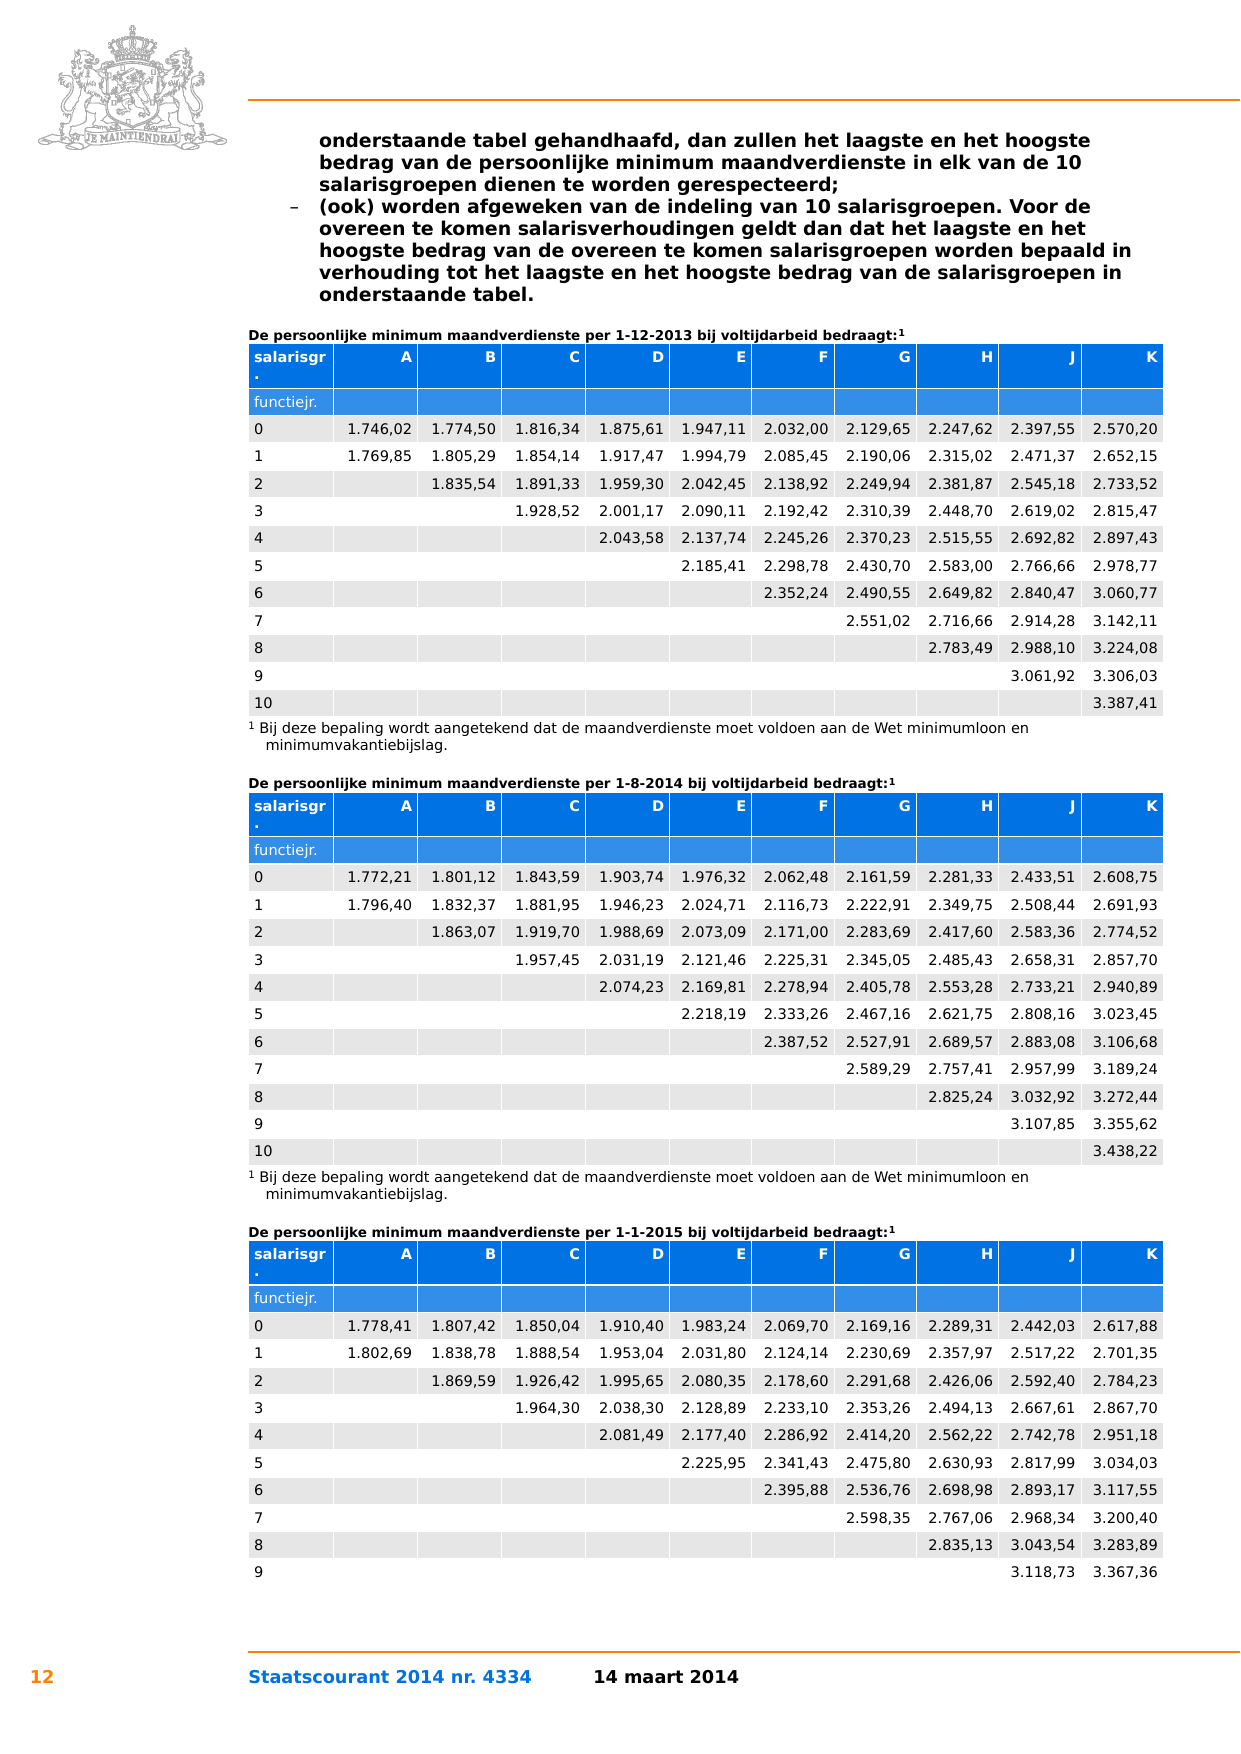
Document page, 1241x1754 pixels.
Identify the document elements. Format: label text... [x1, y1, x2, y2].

table_cell 0 [249, 865, 333, 891]
table_cell 1.805,29 [418, 444, 501, 470]
table_cell 2.733,52 [1082, 471, 1163, 497]
table_cell 2.116,73 [752, 892, 834, 918]
table_cell [752, 1056, 834, 1083]
table_cell 3.023,45 [1082, 1002, 1163, 1028]
table_cell 2.024,71 [670, 892, 751, 918]
table_cell 2.689,57 [917, 1029, 998, 1055]
table_cell 1.863,07 [418, 919, 501, 946]
table_cell 10 [249, 690, 333, 716]
table_cell [502, 1532, 585, 1558]
table_cell 2.169,16 [835, 1313, 916, 1339]
table_cell 2.387,52 [752, 1029, 834, 1055]
table_cell 2.345,05 [835, 947, 916, 973]
table_cell 2.291,68 [835, 1368, 916, 1394]
table_cell [586, 1505, 669, 1531]
table_cell [334, 1139, 417, 1165]
table_cell [1082, 389, 1163, 415]
table_cell [752, 690, 834, 716]
table_cell [670, 1111, 751, 1137]
table_cell [502, 1029, 585, 1055]
table_cell [835, 1532, 916, 1558]
table_cell 2.508,44 [999, 892, 1081, 918]
table_cell 2.074,23 [586, 974, 669, 1001]
table_cell 2.940,89 [1082, 974, 1163, 1001]
table_cell 2.475,80 [835, 1450, 916, 1476]
table_cell A [334, 793, 417, 836]
table_cell [835, 1084, 916, 1110]
table_cell 2.716,66 [917, 608, 998, 634]
table_cell 3.200,40 [1082, 1505, 1163, 1531]
table_cell 6 [249, 581, 333, 607]
table_cell 1.875,61 [586, 416, 669, 442]
table_cell 2.562,22 [917, 1423, 998, 1449]
table_cell [586, 1056, 669, 1083]
table_cell 1.947,11 [670, 416, 751, 442]
table_cell 1.953,04 [586, 1340, 669, 1367]
table_cell 3 [249, 498, 333, 525]
table_cell [418, 837, 501, 863]
table_cell 2.190,06 [835, 444, 916, 470]
table_cell 2.138,92 [752, 471, 834, 497]
table_cell 2.038,30 [586, 1395, 669, 1422]
table_cell [418, 663, 501, 689]
table_cell 1.919,70 [502, 919, 585, 946]
table_cell [418, 1056, 501, 1083]
table_cell 2.835,13 [917, 1532, 998, 1558]
table_cell 0 [249, 416, 333, 442]
table_cell [334, 553, 417, 579]
table_cell [334, 1029, 417, 1055]
table_cell [418, 389, 501, 415]
table_cell [334, 1423, 417, 1449]
table_cell 2.161,59 [835, 865, 916, 891]
table_cell 5 [249, 1450, 333, 1476]
table_cell [502, 1139, 585, 1165]
table_cell [502, 389, 585, 415]
table_cell 3.032,92 [999, 1084, 1081, 1110]
table_cell [999, 837, 1081, 863]
table_cell C [502, 1241, 585, 1284]
table_cell 1.959,30 [586, 471, 669, 497]
table_cell 2.085,45 [752, 444, 834, 470]
table_cell [334, 1560, 417, 1586]
table_cell 2.192,42 [752, 498, 834, 525]
table_cell [670, 608, 751, 634]
table_cell [752, 1111, 834, 1137]
table_cell F [752, 344, 834, 388]
table_cell [752, 663, 834, 689]
table_cell [334, 974, 417, 1001]
table_cell 8 [249, 1084, 333, 1110]
table_cell 3.118,73 [999, 1560, 1081, 1586]
table_cell 6 [249, 1478, 333, 1504]
table_cell [334, 1368, 417, 1394]
table_header De persoonlijke minimum maandverdienste per 1-1-2015 bij voltijdarbeid bedraagt:1 [248, 1225, 1163, 1240]
table_cell [835, 690, 916, 716]
table_cell [670, 690, 751, 716]
table_cell 3.107,85 [999, 1111, 1081, 1137]
table_cell 1.926,42 [502, 1368, 585, 1394]
table_cell 2.121,46 [670, 947, 751, 973]
table_cell 2.062,48 [752, 865, 834, 891]
table_cell [999, 1139, 1081, 1165]
table_cell 1.801,12 [418, 865, 501, 891]
table_cell 2.691,93 [1082, 892, 1163, 918]
table_cell 0 [249, 1313, 333, 1339]
table_cell [418, 1395, 501, 1422]
table_cell [670, 1560, 751, 1586]
table_cell [418, 1478, 501, 1504]
table_cell 2.448,70 [917, 498, 998, 525]
table_cell 4 [249, 1423, 333, 1449]
table_cell 2.177,40 [670, 1423, 751, 1449]
table_cell [586, 1286, 669, 1312]
table_cell 1.917,47 [586, 444, 669, 470]
table_header De persoonlijke minimum maandverdienste per 1-12-2013 bij voltijdarbeid bedraagt:1 [248, 328, 1163, 343]
table_cell 3 [249, 947, 333, 973]
table_cell 1 [249, 892, 333, 918]
table_cell [334, 389, 417, 415]
table_cell 2.128,89 [670, 1395, 751, 1422]
table_cell [670, 389, 751, 415]
table_cell [334, 526, 417, 552]
table_cell [586, 837, 669, 863]
table_cell 2.553,28 [917, 974, 998, 1001]
table_cell [670, 1084, 751, 1110]
table_cell 2.137,74 [670, 526, 751, 552]
table_cell 3.117,55 [1082, 1478, 1163, 1504]
table_cell [334, 1056, 417, 1083]
table_cell 2.494,13 [917, 1395, 998, 1422]
table_cell [586, 1478, 669, 1504]
table_cell 10 [249, 1139, 333, 1165]
table_cell [418, 1002, 501, 1028]
table_cell [752, 1505, 834, 1531]
picture [38, 25, 227, 150]
table_cell [334, 635, 417, 662]
table_cell 2.171,00 [752, 919, 834, 946]
table_cell 2.069,70 [752, 1313, 834, 1339]
table_cell 9 [249, 663, 333, 689]
table_cell 3.367,36 [1082, 1560, 1163, 1586]
table_cell [418, 1532, 501, 1558]
table_cell K [1082, 344, 1163, 388]
table_cell 7 [249, 1505, 333, 1531]
table_cell [502, 690, 585, 716]
table_cell [502, 1423, 585, 1449]
table_cell 2.978,77 [1082, 553, 1163, 579]
table_cell D [586, 344, 669, 388]
table_cell [334, 1478, 417, 1504]
table_cell D [586, 793, 669, 836]
table_cell 2.169,81 [670, 974, 751, 1001]
table_cell 1 Bij deze bepaling wordt aangetekend dat de maandverdienste moet voldoen aan de Wet minimumloon en minimumvakantiebijslag. [248, 1166, 1163, 1203]
table_cell 2.414,20 [835, 1423, 916, 1449]
table_cell [752, 1139, 834, 1165]
table_cell [670, 663, 751, 689]
table_cell 2.405,78 [835, 974, 916, 1001]
table_cell 2.951,18 [1082, 1423, 1163, 1449]
table_cell 2.042,45 [670, 471, 751, 497]
table_cell 2.031,19 [586, 947, 669, 973]
table_cell [334, 1111, 417, 1137]
table_cell [670, 1532, 751, 1558]
table_cell 2.742,78 [999, 1423, 1081, 1449]
table_cell [752, 608, 834, 634]
table_cell 4 [249, 974, 333, 1001]
table_cell 2.289,31 [917, 1313, 998, 1339]
table_cell [1082, 1286, 1163, 1312]
table_cell 1 [249, 1340, 333, 1367]
table_cell B [418, 344, 501, 388]
table_cell [670, 1056, 751, 1083]
table_cell [502, 1478, 585, 1504]
table_cell E [670, 344, 751, 388]
table_cell [586, 389, 669, 415]
table_cell 2.767,06 [917, 1505, 998, 1531]
table_cell 2.185,41 [670, 553, 751, 579]
table_cell 2.315,02 [917, 444, 998, 470]
table_cell [670, 1286, 751, 1312]
table_cell [586, 581, 669, 607]
table_cell 7 [249, 608, 333, 634]
table_cell 2.957,99 [999, 1056, 1081, 1083]
table_cell [917, 1560, 998, 1586]
table_cell 1.796,40 [334, 892, 417, 918]
table_cell [670, 837, 751, 863]
table_cell [334, 1532, 417, 1558]
table_cell [752, 1286, 834, 1312]
table_cell [999, 690, 1081, 716]
table_cell functiejr. [249, 837, 333, 863]
table_cell B [418, 793, 501, 836]
table_cell C [502, 793, 585, 836]
table_cell [670, 1478, 751, 1504]
table_cell 2.080,35 [670, 1368, 751, 1394]
table_cell 2.225,95 [670, 1450, 751, 1476]
table_cell 2.515,55 [917, 526, 998, 552]
table_cell 1.928,52 [502, 498, 585, 525]
table_cell [502, 1450, 585, 1476]
table_cell [418, 1084, 501, 1110]
table_cell [334, 1084, 417, 1110]
table_cell [334, 919, 417, 946]
table_cell [999, 1286, 1081, 1312]
table_cell 2.617,88 [1082, 1313, 1163, 1339]
table_cell [502, 1002, 585, 1028]
table_cell 2.281,33 [917, 865, 998, 891]
table_cell E [670, 793, 751, 836]
table_cell [752, 389, 834, 415]
table_cell [502, 1084, 585, 1110]
table_cell 2.619,02 [999, 498, 1081, 525]
table_cell 2.341,43 [752, 1450, 834, 1476]
table_cell G [835, 344, 916, 388]
table_cell 1.983,24 [670, 1313, 751, 1339]
table_cell G [835, 793, 916, 836]
table_cell 1.854,14 [502, 444, 585, 470]
table_cell 1.994,79 [670, 444, 751, 470]
table_cell [752, 1532, 834, 1558]
table_cell [418, 498, 501, 525]
table_cell [418, 1505, 501, 1531]
table_cell 2.817,99 [999, 1450, 1081, 1476]
table_cell 2.893,17 [999, 1478, 1081, 1504]
table_cell [418, 635, 501, 662]
table_cell [917, 389, 998, 415]
table_cell E [670, 1241, 751, 1284]
table_cell [670, 1139, 751, 1165]
table_cell 1.903,74 [586, 865, 669, 891]
table_cell 2.545,18 [999, 471, 1081, 497]
table_cell 1.995,65 [586, 1368, 669, 1394]
table_cell 2.249,94 [835, 471, 916, 497]
table_cell 2.395,88 [752, 1478, 834, 1504]
table_cell [586, 663, 669, 689]
table_cell 2.914,28 [999, 608, 1081, 634]
table_cell [502, 526, 585, 552]
table_cell 3.034,03 [1082, 1450, 1163, 1476]
table_cell A [334, 1241, 417, 1284]
table_cell 2.278,94 [752, 974, 834, 1001]
table_cell [586, 1029, 669, 1055]
table_cell 2.774,52 [1082, 919, 1163, 946]
table_cell 2.031,80 [670, 1340, 751, 1367]
table_cell 2.381,87 [917, 471, 998, 497]
table_cell 2.333,26 [752, 1002, 834, 1028]
table_cell 2.352,24 [752, 581, 834, 607]
table_cell 2.417,60 [917, 919, 998, 946]
table_cell F [752, 1241, 834, 1284]
table_cell 2.090,11 [670, 498, 751, 525]
table_cell 2.433,51 [999, 865, 1081, 891]
table_cell salarisgr. [249, 1241, 333, 1284]
table_cell 2.129,65 [835, 416, 916, 442]
table_cell [334, 1395, 417, 1422]
table_cell [917, 663, 998, 689]
table_cell [670, 1029, 751, 1055]
table_cell 2.218,19 [670, 1002, 751, 1028]
table_cell J [999, 793, 1081, 836]
table_cell D [586, 1241, 669, 1284]
table_cell K [1082, 1241, 1163, 1284]
table_cell 2.621,75 [917, 1002, 998, 1028]
table_cell 2.310,39 [835, 498, 916, 525]
table_cell [418, 1111, 501, 1137]
table_cell 2.353,26 [835, 1395, 916, 1422]
table_cell [502, 1111, 585, 1137]
table_cell [999, 389, 1081, 415]
table_cell 2.527,91 [835, 1029, 916, 1055]
table_cell 3.283,89 [1082, 1532, 1163, 1558]
table_cell [334, 581, 417, 607]
table_cell [502, 1560, 585, 1586]
table_cell [917, 1139, 998, 1165]
table_cell 2.349,75 [917, 892, 998, 918]
table_cell H [917, 793, 998, 836]
table_cell 2.222,91 [835, 892, 916, 918]
table_cell 1.769,85 [334, 444, 417, 470]
table_cell 2.370,23 [835, 526, 916, 552]
table_cell [586, 1139, 669, 1165]
table_cell [334, 498, 417, 525]
table_cell [334, 663, 417, 689]
table_cell [502, 1056, 585, 1083]
table_cell 2.589,29 [835, 1056, 916, 1083]
table_cell 1.838,78 [418, 1340, 501, 1367]
table_cell 2.283,69 [835, 919, 916, 946]
table_cell 9 [249, 1560, 333, 1586]
table_cell 2.230,69 [835, 1340, 916, 1367]
table_cell 3.106,68 [1082, 1029, 1163, 1055]
table_cell 2.783,49 [917, 635, 998, 662]
table_cell [917, 1286, 998, 1312]
text onderstaande tabel gehandhaafd, dan zullen het laagste en het hoogste bedrag van de persoonlijke minimum maandverdienste in elk van de 10 salarisgroepen dienen te worden gerespecteerd; [289, 130, 1163, 196]
table_cell 1.774,50 [418, 416, 501, 442]
table_cell 3.272,44 [1082, 1084, 1163, 1110]
table_cell [670, 581, 751, 607]
table_cell [502, 553, 585, 579]
table_cell 2.225,31 [752, 947, 834, 973]
table_cell [586, 635, 669, 662]
table_cell [334, 1505, 417, 1531]
table_header De persoonlijke minimum maandverdienste per 1-8-2014 bij voltijdarbeid bedraagt:1 [248, 776, 1163, 792]
table_cell B [418, 1241, 501, 1284]
table_cell [835, 1139, 916, 1165]
table_cell 1.778,41 [334, 1313, 417, 1339]
table_cell 3.043,54 [999, 1532, 1081, 1558]
table_cell 2.247,62 [917, 416, 998, 442]
table_cell 1.910,40 [586, 1313, 669, 1339]
table_cell 3.306,03 [1082, 663, 1163, 689]
table_cell [752, 1084, 834, 1110]
table_cell 3.060,77 [1082, 581, 1163, 607]
table_cell 2.583,36 [999, 919, 1081, 946]
table_cell 2.490,55 [835, 581, 916, 607]
table_cell 1.832,37 [418, 892, 501, 918]
table_cell [502, 581, 585, 607]
table_cell A [334, 344, 417, 388]
table_cell 6 [249, 1029, 333, 1055]
table_cell 1.891,33 [502, 471, 585, 497]
table_cell 2.286,92 [752, 1423, 834, 1449]
table_cell [835, 1111, 916, 1137]
table_cell 2.043,58 [586, 526, 669, 552]
table_cell 2.397,55 [999, 416, 1081, 442]
table_cell [1082, 837, 1163, 863]
table_cell 2.001,17 [586, 498, 669, 525]
table_cell functiejr. [249, 1286, 333, 1312]
table_cell 2.658,31 [999, 947, 1081, 973]
table_cell 2.988,10 [999, 635, 1081, 662]
table_cell [334, 837, 417, 863]
table_cell [418, 526, 501, 552]
table_cell 2.598,35 [835, 1505, 916, 1531]
table_cell 3 [249, 1395, 333, 1422]
table_cell C [502, 344, 585, 388]
table_cell [334, 1286, 417, 1312]
table_cell [917, 690, 998, 716]
table_cell 2.471,37 [999, 444, 1081, 470]
table_cell 3.142,11 [1082, 608, 1163, 634]
table_cell 1.988,69 [586, 919, 669, 946]
table_cell [835, 837, 916, 863]
table_cell 2.592,40 [999, 1368, 1081, 1394]
table_cell 2.815,47 [1082, 498, 1163, 525]
table_cell [334, 690, 417, 716]
table_cell [502, 1505, 585, 1531]
table_cell 1.772,21 [334, 865, 417, 891]
table_cell [418, 947, 501, 973]
table_cell [752, 1560, 834, 1586]
table_cell 9 [249, 1111, 333, 1137]
table_cell 2.840,47 [999, 581, 1081, 607]
table_cell [586, 1560, 669, 1586]
table_cell 2.757,41 [917, 1056, 998, 1083]
table_cell 3.224,08 [1082, 635, 1163, 662]
table_cell 2.784,23 [1082, 1368, 1163, 1394]
table_cell 2.245,26 [752, 526, 834, 552]
table_cell [418, 553, 501, 579]
table_cell J [999, 344, 1081, 388]
table_cell 2.692,82 [999, 526, 1081, 552]
table_cell 2.298,78 [752, 553, 834, 579]
table_cell 1.946,23 [586, 892, 669, 918]
table_cell 1.881,95 [502, 892, 585, 918]
table_cell 2.178,60 [752, 1368, 834, 1394]
table_cell 2.968,34 [999, 1505, 1081, 1531]
table_cell 2.883,08 [999, 1029, 1081, 1055]
table_cell 1 Bij deze bepaling wordt aangetekend dat de maandverdienste moet voldoen aan de Wet minimumloon en minimumvakantiebijslag. [248, 718, 1163, 754]
table_cell 2.081,49 [586, 1423, 669, 1449]
table_cell [418, 1450, 501, 1476]
table_cell 1.802,69 [334, 1340, 417, 1367]
table_cell 1.746,02 [334, 416, 417, 442]
table_cell 2.536,76 [835, 1478, 916, 1504]
table_cell 2.426,06 [917, 1368, 998, 1394]
table_cell 2.430,70 [835, 553, 916, 579]
table_cell 5 [249, 1002, 333, 1028]
table_cell F [752, 793, 834, 836]
table_cell 1.957,45 [502, 947, 585, 973]
table_cell H [917, 344, 998, 388]
table_cell 2.698,98 [917, 1478, 998, 1504]
table_cell 2.442,03 [999, 1313, 1081, 1339]
table_cell G [835, 1241, 916, 1284]
table_cell [502, 663, 585, 689]
table_cell 3.355,62 [1082, 1111, 1163, 1137]
table_cell [586, 1084, 669, 1110]
table_cell 2.857,70 [1082, 947, 1163, 973]
table_cell 2 [249, 1368, 333, 1394]
table_cell 3.061,92 [999, 663, 1081, 689]
table_cell [418, 1423, 501, 1449]
table_cell [334, 471, 417, 497]
table_cell [752, 837, 834, 863]
table_cell [835, 389, 916, 415]
table_cell 7 [249, 1056, 333, 1083]
table_cell J [999, 1241, 1081, 1284]
table_cell 2.630,93 [917, 1450, 998, 1476]
table_cell [586, 1450, 669, 1476]
table_cell salarisgr. [249, 793, 333, 836]
table_cell [418, 1286, 501, 1312]
table_cell [418, 690, 501, 716]
table_cell 3.438,22 [1082, 1139, 1163, 1165]
table_cell 1.816,34 [502, 416, 585, 442]
table_cell 2.867,70 [1082, 1395, 1163, 1422]
table_cell [835, 635, 916, 662]
table_cell 2.608,75 [1082, 865, 1163, 891]
table_cell 1.850,04 [502, 1313, 585, 1339]
table_cell [586, 1002, 669, 1028]
table_cell 2.124,14 [752, 1340, 834, 1367]
table_cell 2.073,09 [670, 919, 751, 946]
table_cell [334, 1002, 417, 1028]
table_cell 1.835,54 [418, 471, 501, 497]
table_cell 1.807,42 [418, 1313, 501, 1339]
table_cell 3.189,24 [1082, 1056, 1163, 1083]
table_cell 1.869,59 [418, 1368, 501, 1394]
table_cell [752, 635, 834, 662]
table_cell [502, 1286, 585, 1312]
table_cell 2.733,21 [999, 974, 1081, 1001]
table_cell [586, 1532, 669, 1558]
table_cell [586, 690, 669, 716]
text – (ook) worden afgeweken van de indeling van 10 salarisgroepen. Voor de overeen te komen salarisverhoudingen geldt dan dat het laagste en het hoogste bedrag van de overeen te komen salarisgroepen worden bepaald in verhouding tot het laagste en het hoogste bedrag van de salarisgroepen in onderstaande tabel. [289, 196, 1163, 306]
table_cell functiejr. [249, 389, 333, 415]
table_cell [418, 608, 501, 634]
table_cell [917, 837, 998, 863]
table_cell [418, 1139, 501, 1165]
table_cell H [917, 1241, 998, 1284]
table_cell K [1082, 793, 1163, 836]
table_cell [334, 1450, 417, 1476]
table_cell [835, 663, 916, 689]
table_cell [586, 1111, 669, 1137]
table_cell 5 [249, 553, 333, 579]
table_cell salarisgr. [249, 344, 333, 388]
table_cell 2.517,22 [999, 1340, 1081, 1367]
table_cell 2 [249, 471, 333, 497]
table_cell 2.357,97 [917, 1340, 998, 1367]
table_cell 2.808,16 [999, 1002, 1081, 1028]
table_cell [835, 1286, 916, 1312]
table_cell [418, 1560, 501, 1586]
table_cell [502, 635, 585, 662]
table_cell [835, 1560, 916, 1586]
table_cell 8 [249, 635, 333, 662]
table_cell [418, 1029, 501, 1055]
table_cell 2.652,15 [1082, 444, 1163, 470]
table_cell 2.485,43 [917, 947, 998, 973]
table_cell 1.964,30 [502, 1395, 585, 1422]
table_cell [418, 974, 501, 1001]
table_cell 2.766,66 [999, 553, 1081, 579]
table_cell [502, 608, 585, 634]
table_cell [670, 1505, 751, 1531]
table_cell 1 [249, 444, 333, 470]
table_cell [586, 608, 669, 634]
table_cell [586, 553, 669, 579]
table_cell [418, 581, 501, 607]
table_cell 2.551,02 [835, 608, 916, 634]
table_cell 2.701,35 [1082, 1340, 1163, 1367]
table_cell 2.233,10 [752, 1395, 834, 1422]
table_cell [917, 1111, 998, 1137]
table_cell 2.667,61 [999, 1395, 1081, 1422]
table_cell [502, 837, 585, 863]
table_cell [334, 947, 417, 973]
table_cell [670, 635, 751, 662]
table_cell 2.467,16 [835, 1002, 916, 1028]
table_cell 8 [249, 1532, 333, 1558]
table_cell 2.897,43 [1082, 526, 1163, 552]
table_cell 2.032,00 [752, 416, 834, 442]
table_cell 1.843,59 [502, 865, 585, 891]
table_cell 2.570,20 [1082, 416, 1163, 442]
table_cell 2.825,24 [917, 1084, 998, 1110]
table_cell 2.649,82 [917, 581, 998, 607]
table_cell 4 [249, 526, 333, 552]
table_cell 1.888,54 [502, 1340, 585, 1367]
table_cell [502, 974, 585, 1001]
table_cell 1.976,32 [670, 865, 751, 891]
table_cell [334, 608, 417, 634]
table_cell 2 [249, 919, 333, 946]
table_cell 3.387,41 [1082, 690, 1163, 716]
table_cell 2.583,00 [917, 553, 998, 579]
